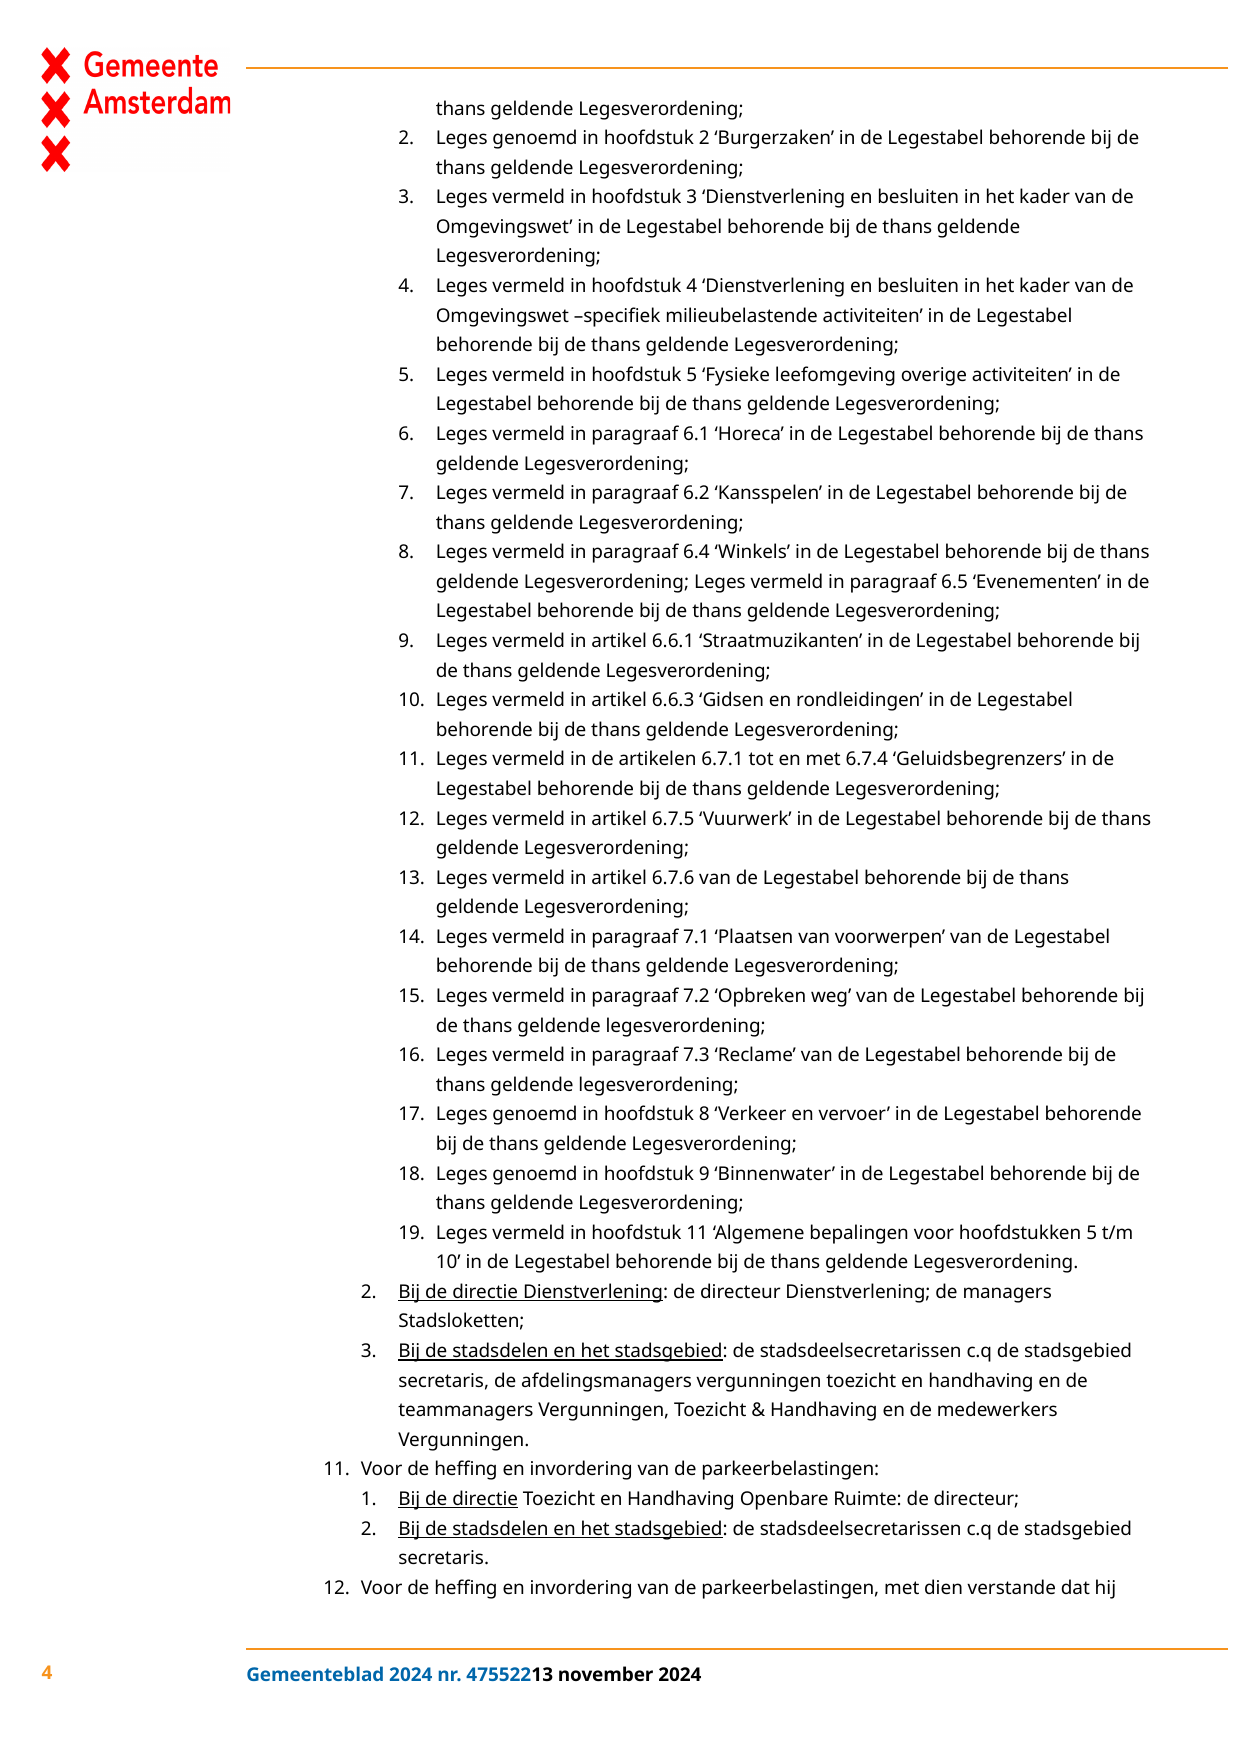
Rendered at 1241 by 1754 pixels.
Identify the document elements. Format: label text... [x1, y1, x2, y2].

list Leges vermeld in paragraaf 7.2 ‘Opbreken weg’ van de Legestabel behorende bij de thans geldende legesverordening; [398, 982, 1152, 1038]
list Leges vermeld in artikel 6.7.6 van de Legestabel behorende bij de thans geldende Legesverordening; [398, 864, 1152, 919]
list Leges vermeld in paragraaf 7.3 ‘Reclame’ van de Legestabel behorende bij de thans geldende legesverordening; [398, 1041, 1152, 1097]
list Leges vermeld in hoofdstuk 5 ‘Fysieke leefomgeving overige activiteiten’ in de Legestabel behorende bij de thans geldende Legesverordening; [398, 361, 1152, 416]
list Bij de stadsdelen en het stadsgebied: de stadsdeelsecretarissen c.q de stadsgebied secretaris, de afdelingsmanagers vergunningen toezicht en handhaving en de teammanagers Vergunningen, Toezicht & Handhaving en de medewerkers Vergunningen. [361, 1337, 1152, 1452]
list Voor de heffing en invordering van de parkeerbelastingen, met dien verstande dat hij [323, 1574, 1152, 1600]
list Leges vermeld in artikel 6.6.1 ‘Straatmuzikanten’ in de Legestabel behorende bij de thans geldende Legesverordening; [398, 627, 1152, 683]
list Leges genoemd in hoofdstuk 2 ‘Burgerzaken’ in de Legestabel behorende bij de thans geldende Legesverordening; [398, 124, 1152, 180]
list Leges vermeld in de artikelen 6.7.1 tot en met 6.7.4 ‘Geluidsbegrenzers’ in de Legestabel behorende bij de thans geldende Legesverordening; [398, 746, 1152, 801]
list Leges vermeld in paragraaf 6.4 ‘Winkels’ in de Legestabel behorende bij de thans geldende Legesverordening; Leges vermeld in paragraaf 6.5 ‘Evenementen’ in de Legestabel behorende bij de thans geldende Legesverordening; [398, 538, 1152, 623]
list Bij de directie Toezicht en Handhaving Openbare Ruimte: de directeur; [361, 1485, 1152, 1511]
list thans geldende Legesverordening; [398, 95, 1152, 121]
list Bij de stadsdelen en het stadsgebied: de stadsdeelsecretarissen c.q de stadsgebied secretaris. [361, 1515, 1152, 1570]
list Leges genoemd in hoofdstuk 8 ‘Verkeer en vervoer’ in de Legestabel behorende bij de thans geldende Legesverordening; [398, 1101, 1152, 1156]
list Leges vermeld in hoofdstuk 3 ‘Dienstverlening en besluiten in het kader van de Omgevingswet’ in de Legestabel behorende bij de thans geldende Legesverordening; [398, 183, 1152, 268]
list Bij de directie Dienstverlening: de directeur Dienstverlening; de managers Stadsloketten; [361, 1278, 1152, 1333]
list Leges vermeld in paragraaf 7.1 ‘Plaatsen van voorwerpen’ van de Legestabel behorende bij de thans geldende Legesverordening; [398, 923, 1152, 978]
list Leges genoemd in hoofdstuk 9 ‘Binnenwater’ in de Legestabel behorende bij de thans geldende Legesverordening; [398, 1160, 1152, 1215]
list Leges vermeld in hoofdstuk 4 ‘Dienstverlening en besluiten in het kader van de Omgevingswet –specifiek milieubelastende activiteiten’ in de Legestabel behorende bij de thans geldende Legesverordening; [398, 272, 1152, 357]
list Leges vermeld in artikel 6.7.5 ‘Vuurwerk’ in de Legestabel behorende bij de thans geldende Legesverordening; [398, 805, 1152, 860]
list Leges vermeld in hoofdstuk 11 ‘Algemene bepalingen voor hoofdstukken 5 t/m 10’ in de Legestabel behorende bij de thans geldende Legesverordening. [398, 1219, 1152, 1274]
picture [41, 47, 231, 172]
list Voor de heffing en invordering van de parkeerbelastingen: [323, 1456, 1152, 1481]
list Leges vermeld in paragraaf 6.2 ‘Kansspelen’ in de Legestabel behorende bij de thans geldende Legesverordening; [398, 479, 1152, 535]
list Leges vermeld in artikel 6.6.3 ‘Gidsen en rondleidingen’ in de Legestabel behorende bij de thans geldende Legesverordening; [398, 686, 1152, 742]
list Leges vermeld in paragraaf 6.1 ‘Horeca’ in de Legestabel behorende bij de thans geldende Legesverordening; [398, 420, 1152, 476]
